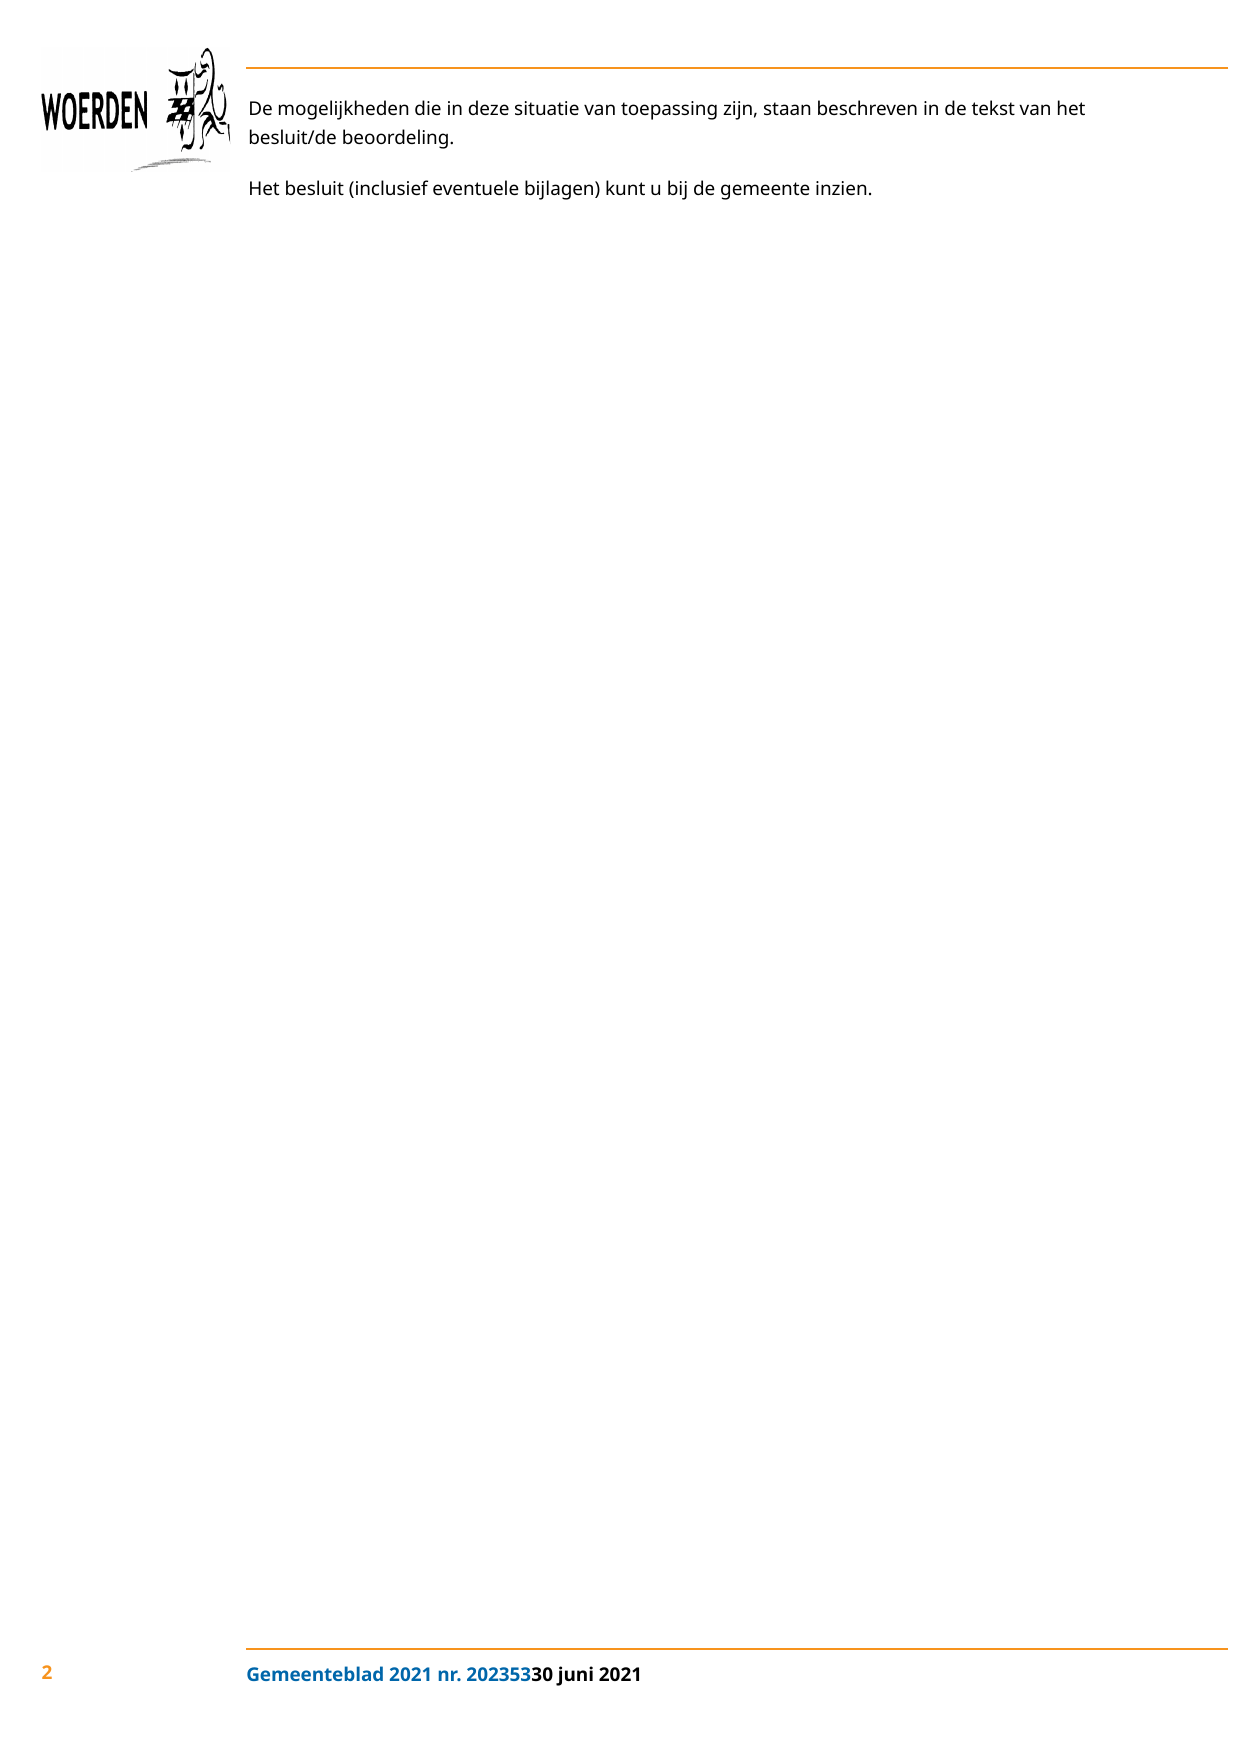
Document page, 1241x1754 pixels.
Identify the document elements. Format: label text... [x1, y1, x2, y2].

picture [41, 47, 231, 172]
text Het besluit (inclusief eventuele bijlagen) kunt u bij de gemeente inzien. [248, 175, 1152, 201]
text De mogelijkheden die in deze situatie van toepassing zijn, staan beschreven in de tekst van het besluit/de beoordeling. [248, 95, 1152, 150]
